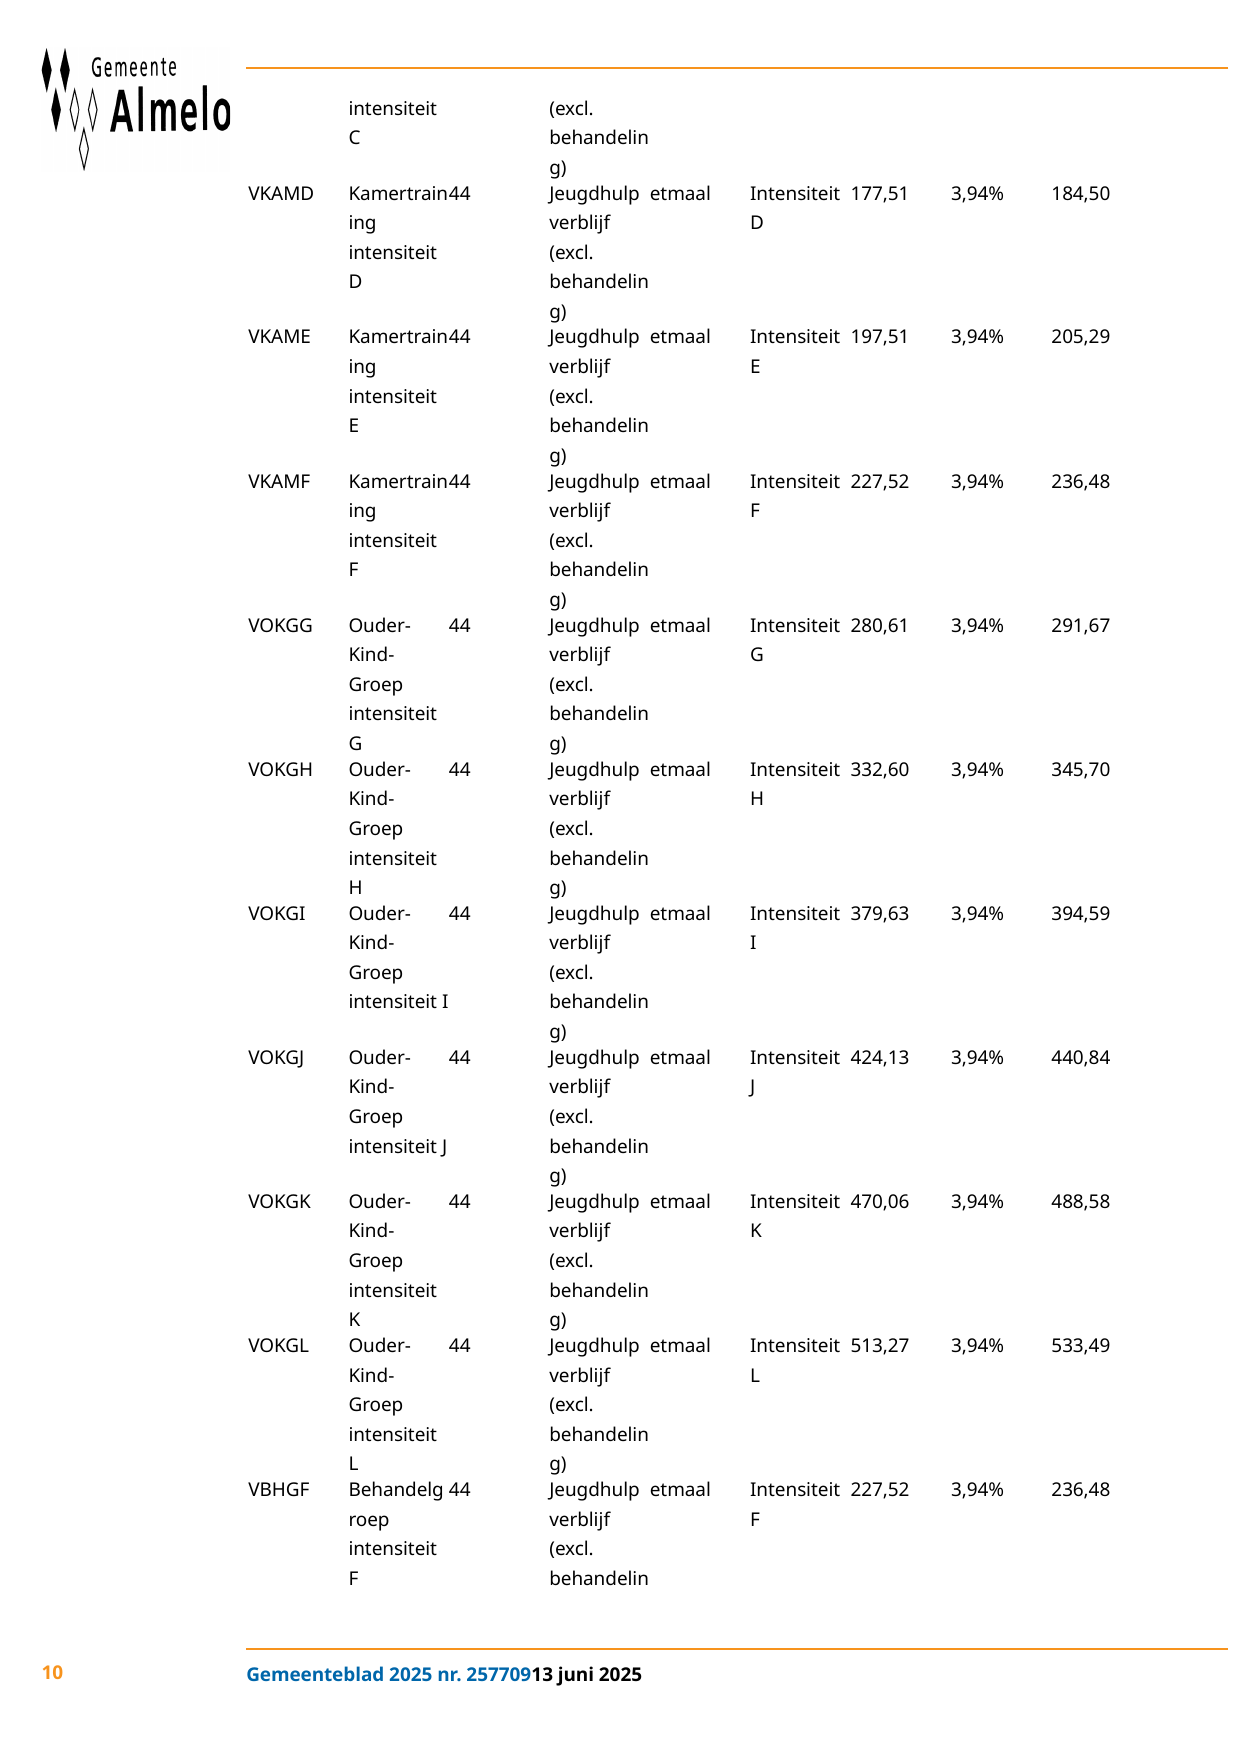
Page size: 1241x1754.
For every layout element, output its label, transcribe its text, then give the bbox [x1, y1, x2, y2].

table_cell 3,94% [951, 756, 1051, 900]
table_cell 205,29 [1051, 324, 1152, 468]
table_cell Behandelgroep intensiteit F [348, 1476, 449, 1591]
table_cell etmaal [650, 468, 750, 612]
table_cell VOKGG [248, 612, 348, 756]
table_cell 291,67 [1051, 612, 1152, 756]
table_cell 3,94% [951, 180, 1051, 324]
table_cell VOKGI [248, 900, 348, 1044]
table_cell Intensiteit K [750, 1188, 850, 1332]
table_cell Jeugdhulp verblijf (excl. behandeling) [549, 1188, 649, 1332]
table_cell etmaal [650, 1476, 750, 1591]
table_cell etmaal [650, 324, 750, 468]
table_cell Intensiteit J [750, 1044, 850, 1188]
table_cell 44 [449, 1188, 549, 1332]
table_cell 3,94% [951, 1476, 1051, 1591]
table_cell etmaal [650, 900, 750, 1044]
table_cell 3,94% [951, 1188, 1051, 1332]
table_cell VOKGL [248, 1332, 348, 1476]
table_cell Jeugdhulp verblijf (excl. behandeling) [549, 324, 649, 468]
table_cell etmaal [650, 612, 750, 756]
table_cell 3,94% [951, 900, 1051, 1044]
table_cell 227,52 [850, 468, 951, 612]
table_cell 440,84 [1051, 1044, 1152, 1188]
table_cell [750, 95, 850, 180]
table_cell 424,13 [850, 1044, 951, 1188]
table_cell VKAME [248, 324, 348, 468]
table_cell Intensiteit E [750, 324, 850, 468]
table_cell etmaal [650, 1332, 750, 1476]
table_cell VOKGJ [248, 1044, 348, 1188]
table_cell 332,60 [850, 756, 951, 900]
table_cell 44 [449, 468, 549, 612]
table_cell 197,51 [850, 324, 951, 468]
table_cell 227,52 [850, 1476, 951, 1591]
table_cell Intensiteit L [750, 1332, 850, 1476]
table_cell Intensiteit G [750, 612, 850, 756]
table_cell 44 [449, 1332, 549, 1476]
table_cell 3,94% [951, 1332, 1051, 1476]
table_cell Ouder-Kind-Groep intensiteit H [348, 756, 449, 900]
table_cell Intensiteit F [750, 1476, 850, 1591]
table_cell 3,94% [951, 1044, 1051, 1188]
table_cell VKAMD [248, 180, 348, 324]
table_cell 44 [449, 324, 549, 468]
table_cell Intensiteit F [750, 468, 850, 612]
table_cell 44 [449, 1476, 549, 1591]
table_cell Jeugdhulp verblijf (excl. behandelin [549, 1476, 649, 1591]
table_cell Kamertraining intensiteit D [348, 180, 449, 324]
table_cell 236,48 [1051, 468, 1152, 612]
table_cell etmaal [650, 1188, 750, 1332]
table_cell 470,06 [850, 1188, 951, 1332]
table_cell 3,94% [951, 612, 1051, 756]
table_cell Jeugdhulp verblijf (excl. behandeling) [549, 468, 649, 612]
table_cell Kamertraining intensiteit E [348, 324, 449, 468]
table_cell etmaal [650, 180, 750, 324]
table_cell [951, 95, 1051, 180]
table_cell Jeugdhulp verblijf (excl. behandeling) [549, 1332, 649, 1476]
table_cell Intensiteit D [750, 180, 850, 324]
table_cell Intensiteit I [750, 900, 850, 1044]
table_cell 236,48 [1051, 1476, 1152, 1591]
table_cell Jeugdhulp verblijf (excl. behandeling) [549, 180, 649, 324]
table_cell 44 [449, 1044, 549, 1188]
table_cell 394,59 [1051, 900, 1152, 1044]
table_cell Kamertraining intensiteit F [348, 468, 449, 612]
table_cell Ouder-Kind-Groep intensiteit I [348, 900, 449, 1044]
table_cell 3,94% [951, 324, 1051, 468]
table_cell (excl. behandeling) [549, 95, 649, 180]
table_cell Jeugdhulp verblijf (excl. behandeling) [549, 900, 649, 1044]
table_cell VOKGH [248, 756, 348, 900]
table_cell Jeugdhulp verblijf (excl. behandeling) [549, 1044, 649, 1188]
table_cell 280,61 [850, 612, 951, 756]
table_cell 184,50 [1051, 180, 1152, 324]
table_cell 533,49 [1051, 1332, 1152, 1476]
table_cell Ouder-Kind-Groep intensiteit K [348, 1188, 449, 1332]
table_cell [650, 95, 750, 180]
table_cell etmaal [650, 1044, 750, 1188]
table_cell 44 [449, 180, 549, 324]
table_cell Jeugdhulp verblijf (excl. behandeling) [549, 612, 649, 756]
table_cell Jeugdhulp verblijf (excl. behandeling) [549, 756, 649, 900]
table_cell [850, 95, 951, 180]
table_cell intensiteit C [348, 95, 449, 180]
table_cell 44 [449, 612, 549, 756]
table_cell 44 [449, 900, 549, 1044]
table_cell [248, 95, 348, 180]
table_cell Ouder-Kind-Groep intensiteit J [348, 1044, 449, 1188]
table_cell 345,70 [1051, 756, 1152, 900]
table_cell 488,58 [1051, 1188, 1152, 1332]
table_cell [449, 95, 549, 180]
table_cell Ouder-Kind-Groep intensiteit G [348, 612, 449, 756]
table_cell 177,51 [850, 180, 951, 324]
table_cell 44 [449, 756, 549, 900]
table_cell VBHGF [248, 1476, 348, 1591]
table_cell etmaal [650, 756, 750, 900]
table_cell Intensiteit H [750, 756, 850, 900]
table_cell VOKGK [248, 1188, 348, 1332]
table_cell [1051, 95, 1152, 180]
table_cell 3,94% [951, 468, 1051, 612]
table_cell Ouder-Kind-Groep intensiteit L [348, 1332, 449, 1476]
picture [41, 47, 231, 172]
table_cell 379,63 [850, 900, 951, 1044]
table_cell 513,27 [850, 1332, 951, 1476]
table_cell VKAMF [248, 468, 348, 612]
